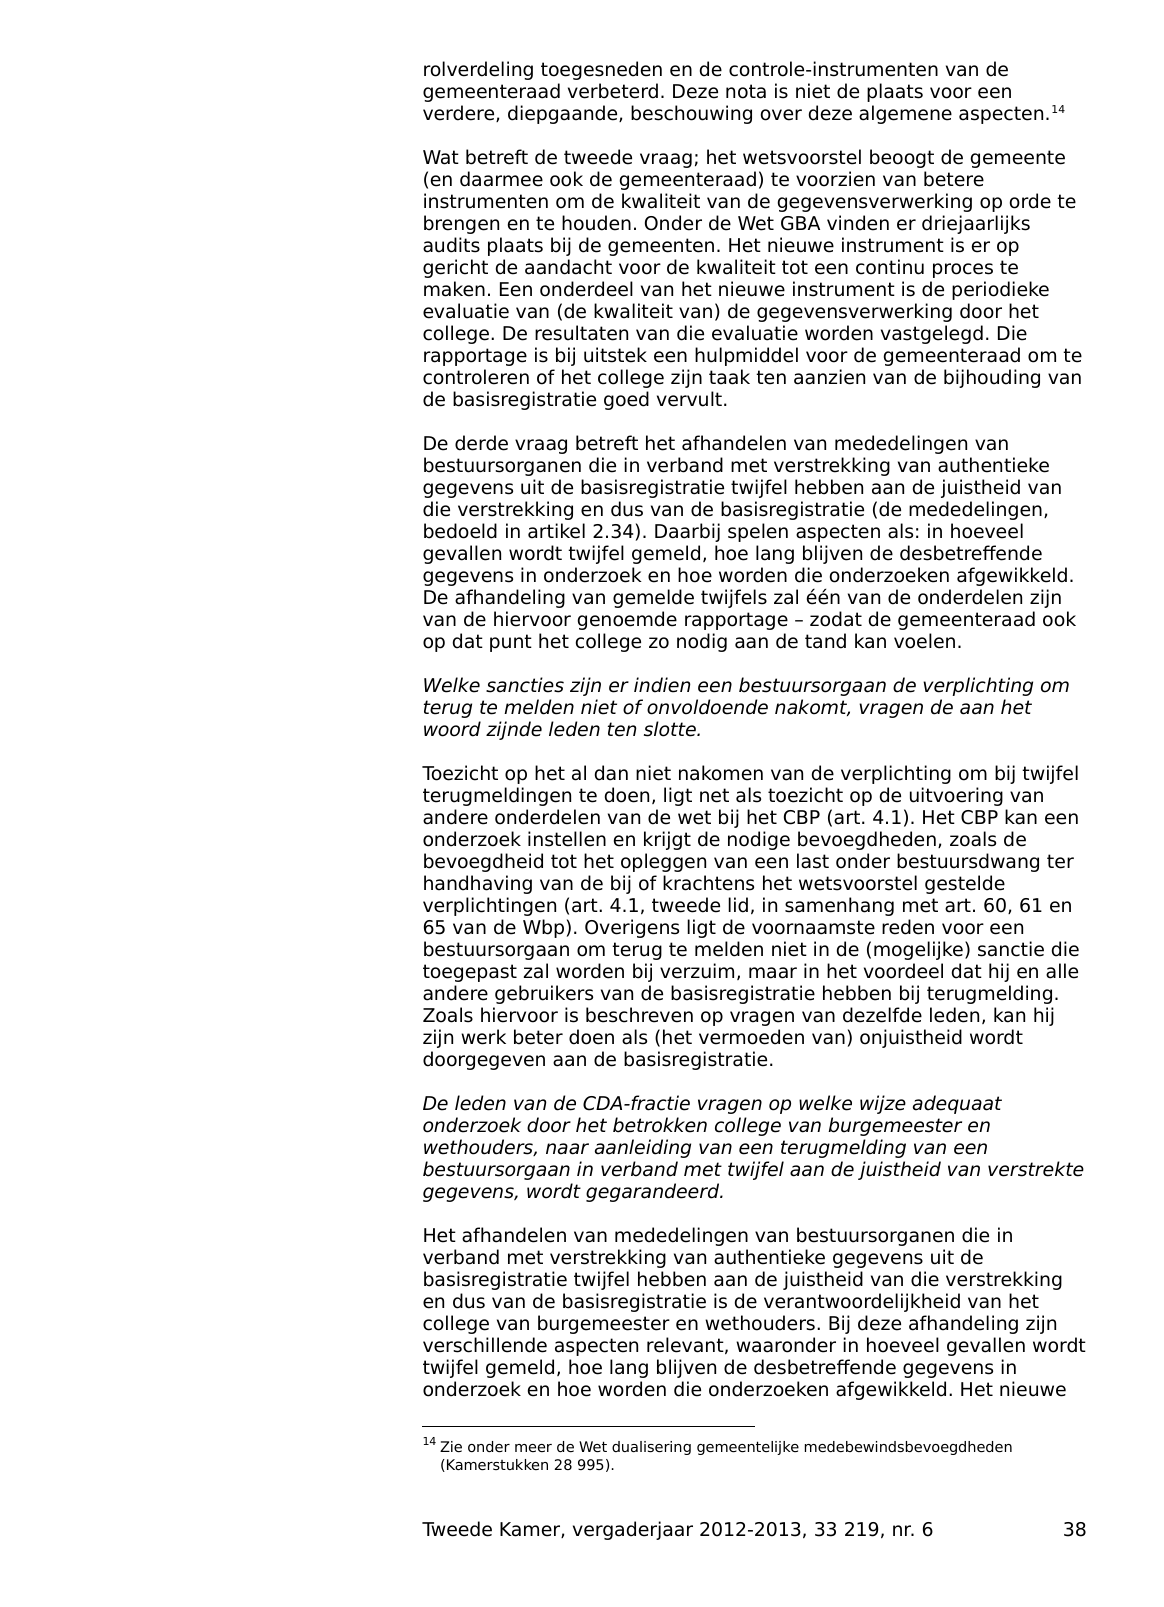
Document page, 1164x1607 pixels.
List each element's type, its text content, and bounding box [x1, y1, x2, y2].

text Zie onder meer de Wet dualisering gemeentelijke medebewindsbevoegdheden (Kamerstukken 28 995). [422, 1435, 1087, 1474]
text Wat betreft de tweede vraag; het wetsvoorstel beoogt de gemeente (en daarmee ook de gemeenteraad) te voorzien van betere instrumenten om de kwaliteit van de gegevensverwerking op orde te brengen en te houden. Onder de Wet GBA vinden er driejaarlijks audits plaats bij de gemeenten. Het nieuwe instrument is er op gericht de aandacht voor de kwaliteit tot een continu proces te maken. Een onderdeel van het nieuwe instrument is de periodieke evaluatie van (de kwaliteit van) de gegevensverwerking door het college. De resultaten van die evaluatie worden vastgelegd. Die rapportage is bij uitstek een hulpmiddel voor de gemeenteraad om te controleren of het college zijn taak ten aanzien van de bijhouding van de basisregistratie goed vervult. [422, 147, 1087, 411]
text De leden van de CDA-fractie vragen op welke wijze adequaat onderzoek door het betrokken college van burgemeester en wethouders, naar aanleiding van een terugmelding van een bestuursorgaan in verband met twijfel aan de juistheid van verstrekte gegevens, wordt gegarandeerd. [422, 1093, 1087, 1203]
text Het afhandelen van mededelingen van bestuursorganen die in verband met verstrekking van authentieke gegevens uit de basisregistratie twijfel hebben aan de juistheid van die verstrekking en dus van de basisregistratie is de verantwoordelijkheid van het college van burgemeester en wethouders. Bij deze afhandeling zijn verschillende aspecten relevant, waaronder in hoeveel gevallen wordt twijfel gemeld, hoe lang blijven de desbetreffende gegevens in onderzoek en hoe worden die onderzoeken afgewikkeld. Het nieuwe [422, 1225, 1087, 1401]
text Toezicht op het al dan niet nakomen van de verplichting om bij twijfel terugmeldingen te doen, ligt net als toezicht op de uitvoering van andere onderdelen van de wet bij het CBP (art. 4.1). Het CBP kan een onderzoek instellen en krijgt de nodige bevoegdheden, zoals de bevoegdheid tot het opleggen van een last onder bestuursdwang ter handhaving van de bij of krachtens het wetsvoorstel gestelde verplichtingen (art. 4.1, tweede lid, in samenhang met art. 60, 61 en 65 van de Wbp). Overigens ligt de voornaamste reden voor een bestuursorgaan om terug te melden niet in de (mogelijke) sanctie die toegepast zal worden bij verzuim, maar in het voordeel dat hij en alle andere gebruikers van de basisregistratie hebben bij terugmelding. Zoals hiervoor is beschreven op vragen van dezelfde leden, kan hij zijn werk beter doen als (het vermoeden van) onjuistheid wordt doorgegeven aan de basisregistratie. [422, 763, 1087, 1071]
text Welke sancties zijn er indien een bestuursorgaan de verplichting om terug te melden niet of onvoldoende nakomt, vragen de aan het woord zijnde leden ten slotte. [422, 675, 1087, 741]
text De derde vraag betreft het afhandelen van mededelingen van bestuursorganen die in verband met verstrekking van authentieke gegevens uit de basisregistratie twijfel hebben aan de juistheid van die verstrekking en dus van de basisregistratie (de mededelingen, bedoeld in artikel 2.34). Daarbij spelen aspecten als: in hoeveel gevallen wordt twijfel gemeld, hoe lang blijven de desbetreffende gegevens in onderzoek en hoe worden die onderzoeken afgewikkeld. De afhandeling van gemelde twijfels zal één van de onderdelen zijn van de hiervoor genoemde rapportage – zodat de gemeenteraad ook op dat punt het college zo nodig aan de tand kan voelen. [422, 433, 1087, 653]
text rolverdeling toegesneden en de controle-instrumenten van de gemeenteraad verbeterd. Deze nota is niet de plaats voor een verdere, diepgaande, beschouwing over deze algemene aspecten. [422, 59, 1087, 125]
